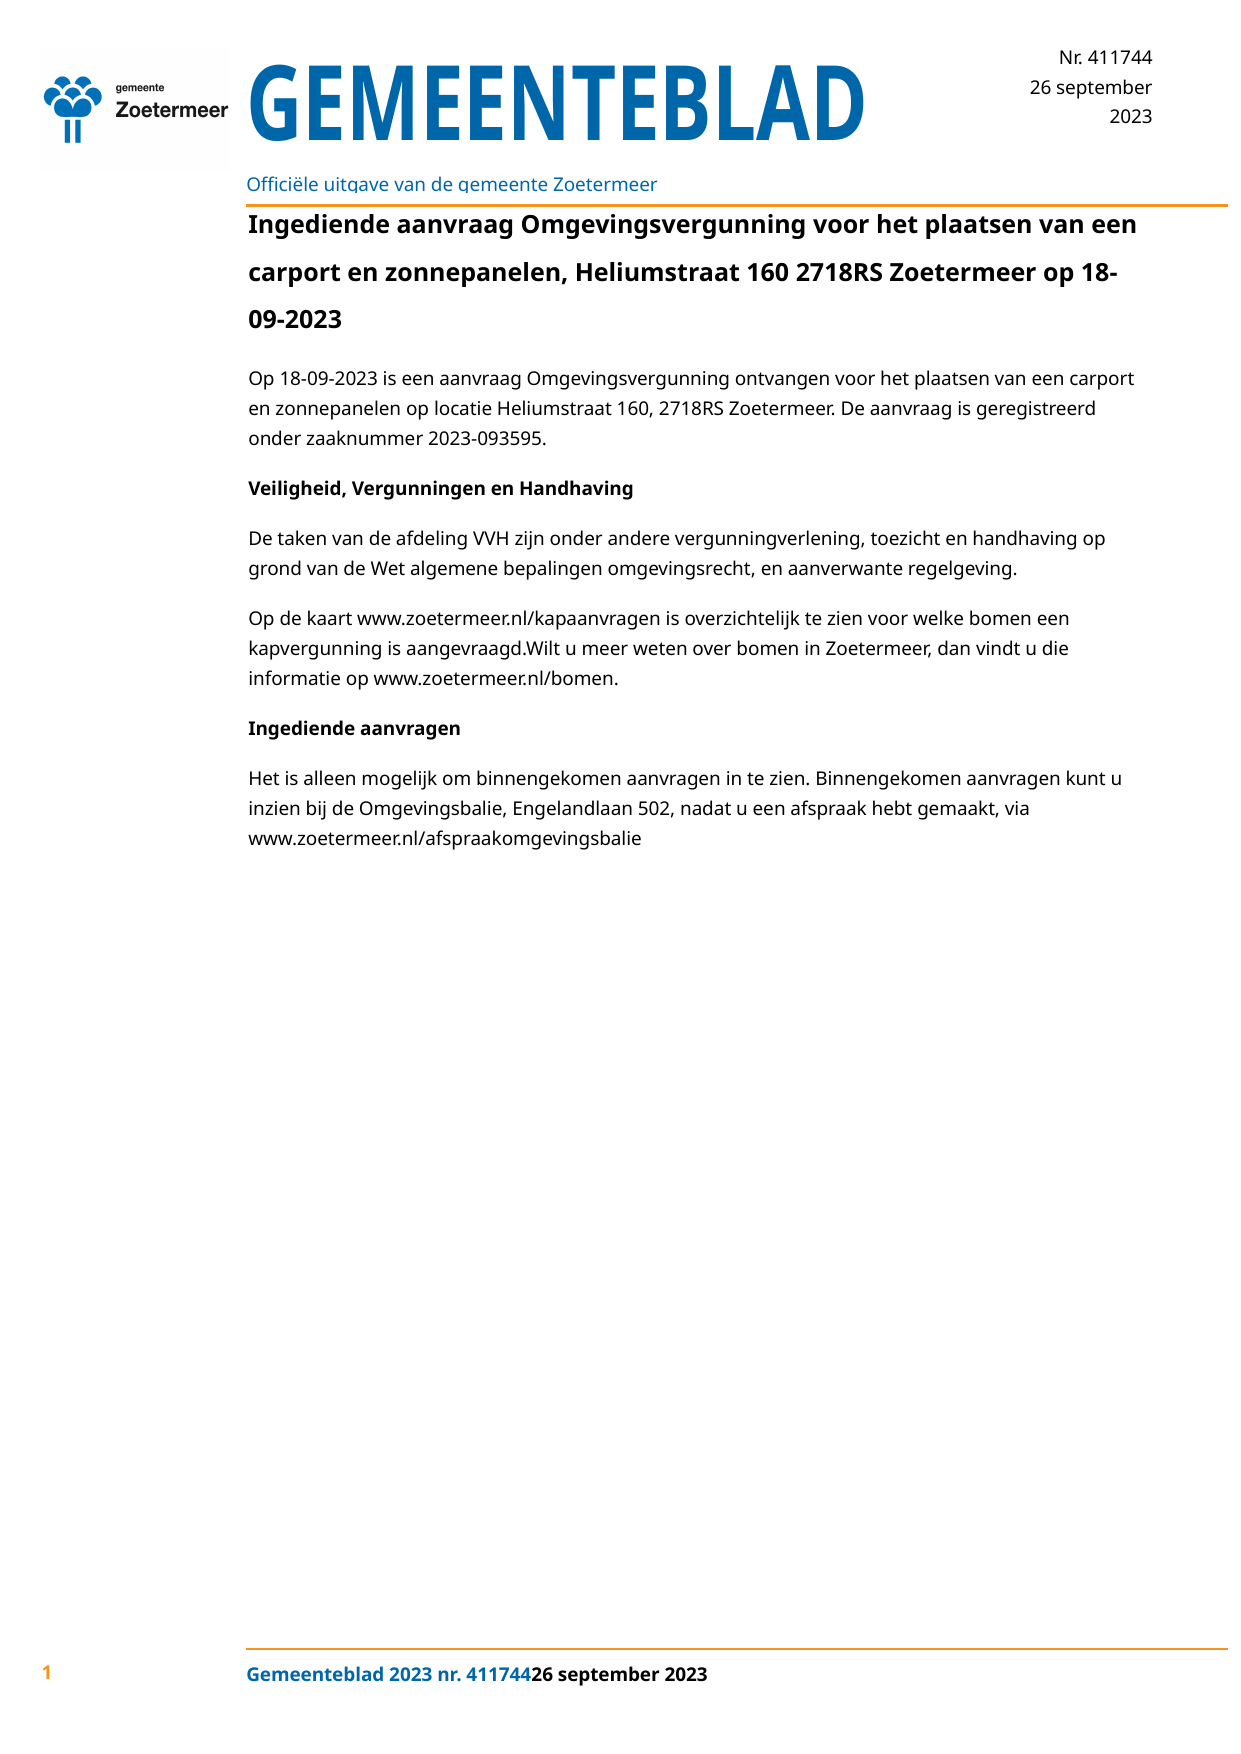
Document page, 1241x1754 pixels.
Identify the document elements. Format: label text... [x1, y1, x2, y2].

text Ingediende aanvragen [248, 715, 1152, 741]
text De taken van de afdeling VVH zijn onder andere vergunningverlening, toezicht en handhaving op grond van de Wet algemene bepalingen omgevingsrecht, en aanverwante regelgeving. [248, 526, 1152, 581]
text Ingediende aanvraag Omgevingsvergunning voor het plaatsen van een carport en zonnepanelen, Heliumstraat 160 2718RS Zoetermeer op 18-09-2023 [248, 207, 1152, 336]
text Op de kaart www.zoetermeer.nl/kapaanvragen is overzichtelijk te zien voor welke bomen een kapvergunning is aangevraagd.Wilt u meer weten over bomen in Zoetermeer, dan vindt u die informatie op www.zoetermeer.nl/bomen. [248, 606, 1152, 690]
picture [41, 47, 231, 172]
text Het is alleen mogelijk om binnengekomen aanvragen in te zien. Binnengekomen aanvragen kunt u inzien bij de Omgevingsbalie, Engelandlaan 502, nadat u een afspraak hebt gemaakt, via www.zoetermeer.nl/afspraakomgevingsbalie [248, 766, 1152, 850]
text Veiligheid, Vergunningen en Handhaving [248, 475, 1152, 501]
text Op 18-09-2023 is een aanvraag Omgevingsvergunning ontvangen voor het plaatsen van een carport en zonnepanelen op locatie Heliumstraat 160, 2718RS Zoetermeer. De aanvraag is geregistreerd onder zaaknummer 2023-093595. [248, 366, 1152, 450]
